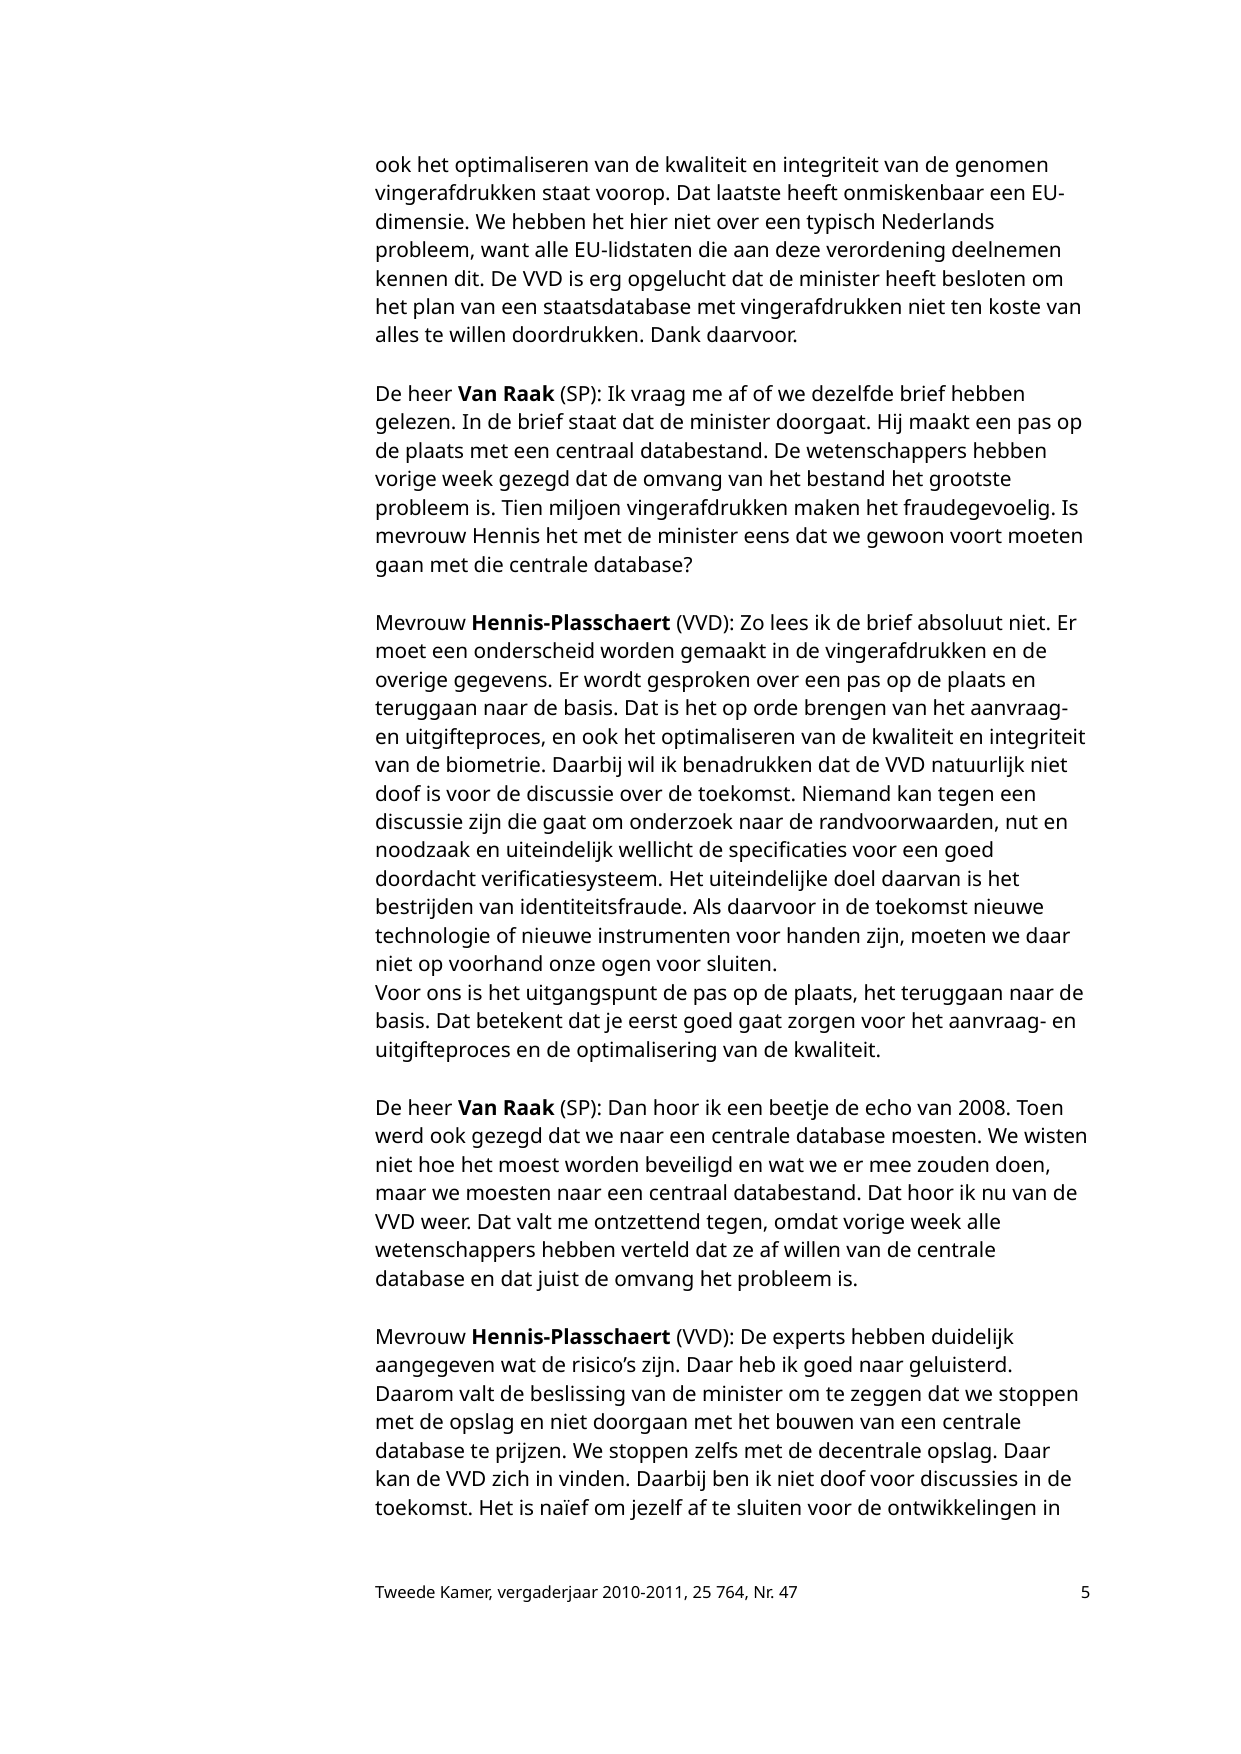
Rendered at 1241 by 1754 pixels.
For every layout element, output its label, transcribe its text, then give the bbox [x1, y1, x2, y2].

text De heer Van Raak (SP): Ik vraag me af of we dezelfde brief hebben gelezen. In de brief staat dat de minister doorgaat. Hij maakt een pas op de plaats met een centraal databestand. De wetenschappers hebben vorige week gezegd dat de omvang van het bestand het grootste probleem is. Tien miljoen vingerafdrukken maken het fraudegevoelig. Is mevrouw Hennis het met de minister eens dat we gewoon voort moeten gaan met die centrale database? [375, 379, 1090, 578]
text De heer Van Raak (SP): Dan hoor ik een beetje de echo van 2008. Toen werd ook gezegd dat we naar een centrale database moesten. We wisten niet hoe het moest worden beveiligd en wat we er mee zouden doen, maar we moesten naar een centraal databestand. Dat hoor ik nu van de VVD weer. Dat valt me ontzettend tegen, omdat vorige week alle wetenschappers hebben verteld dat ze af willen van de centrale database en dat juist de omvang het probleem is. [375, 1093, 1090, 1292]
text ook het optimaliseren van de kwaliteit en integriteit van de genomen vingerafdrukken staat voorop. Dat laatste heeft onmiskenbaar een EU-dimensie. We hebben het hier niet over een typisch Nederlands probleem, want alle EU-lidstaten die aan deze verordening deelnemen kennen dit. De VVD is erg opgelucht dat de minister heeft besloten om het plan van een staatsdatabase met vingerafdrukken niet ten koste van alles te willen doordrukken. Dank daarvoor. [375, 150, 1090, 349]
text Mevrouw Hennis-Plasschaert (VVD): Zo lees ik de brief absoluut niet. Er moet een onderscheid worden gemaakt in de vingerafdrukken en de overige gegevens. Er wordt gesproken over een pas op de plaats en teruggaan naar de basis. Dat is het op orde brengen van het aanvraag- en uitgifteproces, en ook het optimaliseren van de kwaliteit en integriteit van de biometrie. Daarbij wil ik benadrukken dat de VVD natuurlijk niet doof is voor de discussie over de toekomst. Niemand kan tegen een discussie zijn die gaat om onderzoek naar de randvoorwaarden, nut en noodzaak en uiteindelijk wellicht de specificaties voor een goed doordacht verificatiesysteem. Het uiteindelijke doel daarvan is het bestrijden van identiteitsfraude. Als daarvoor in de toekomst nieuwe technologie of nieuwe instrumenten voor handen zijn, moeten we daar niet op voorhand onze ogen voor sluiten. [375, 608, 1090, 978]
text Mevrouw Hennis-Plasschaert (VVD): De experts hebben duidelijk aangegeven wat de risico’s zijn. Daar heb ik goed naar geluisterd. Daarom valt de beslissing van de minister om te zeggen dat we stoppen met de opslag en niet doorgaan met het bouwen van een centrale database te prijzen. We stoppen zelfs met de decentrale opslag. Daar kan de VVD zich in vinden. Daarbij ben ik niet doof voor discussies in de toekomst. Het is naïef om jezelf af te sluiten voor de ontwikkelingen in [375, 1322, 1090, 1521]
text Voor ons is het uitgangspunt de pas op de plaats, het teruggaan naar de basis. Dat betekent dat je eerst goed gaat zorgen voor het aanvraag- en uitgifteproces en de optimalisering van de kwaliteit. [375, 978, 1090, 1063]
